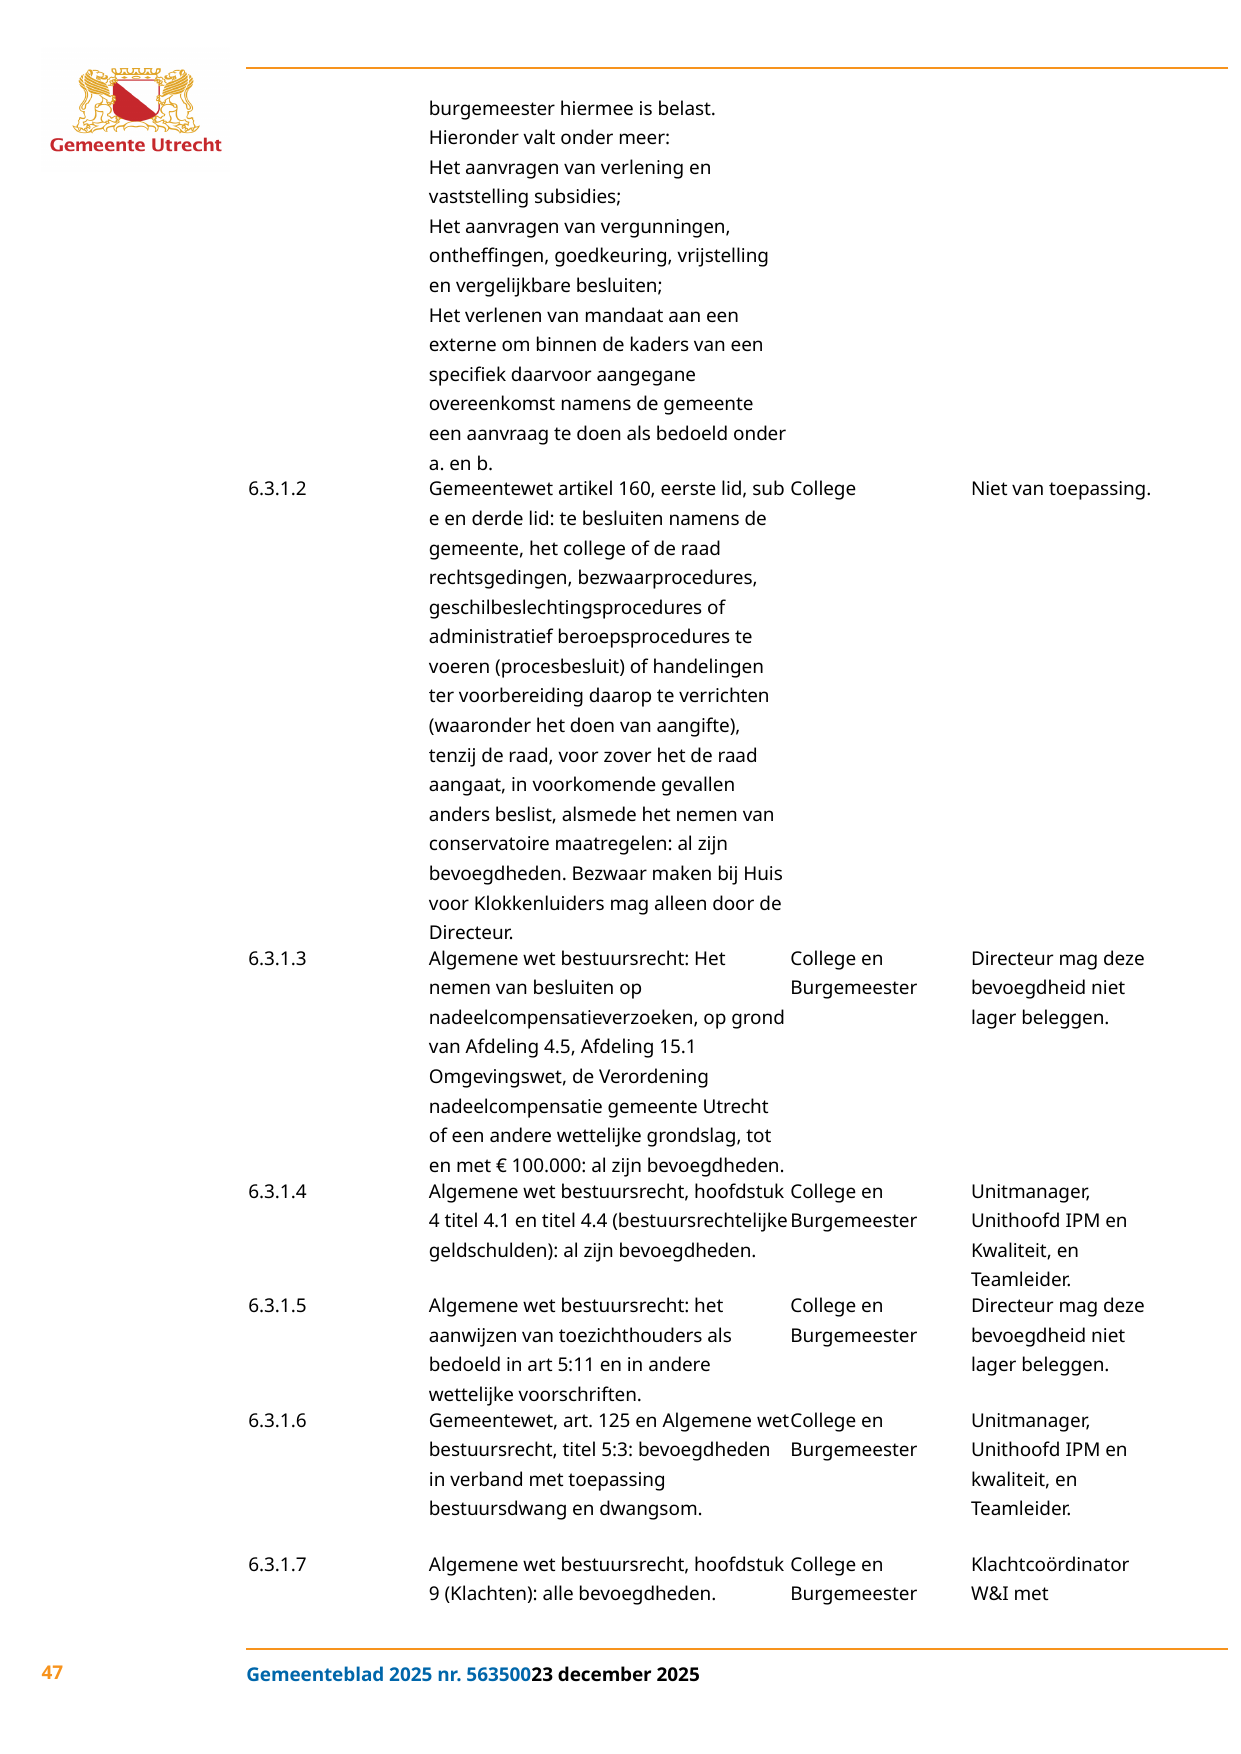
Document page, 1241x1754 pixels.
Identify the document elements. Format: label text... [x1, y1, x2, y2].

table_cell College [790, 476, 971, 945]
table_cell College en Burgemeester [790, 945, 971, 1178]
table_cell College en Burgemeester [790, 1178, 971, 1292]
table_cell Algemene wet bestuursrecht: het aanwijzen van toezichthouders als bedoeld in art 5:11 en in andere wettelijke voorschriften. [429, 1292, 790, 1407]
table_cell [248, 95, 429, 476]
table_cell College en Burgemeester [790, 1551, 971, 1606]
table_cell College en Burgemeester [790, 1407, 971, 1551]
table_cell 6.3.1.5 [248, 1292, 429, 1407]
table_cell Unitmanager, Unithoofd IPM en kwaliteit, en Teamleider. [971, 1407, 1152, 1551]
table_cell Unitmanager, Unithoofd IPM en Kwaliteit, en Teamleider. [971, 1178, 1152, 1292]
table_cell College en Burgemeester [790, 1292, 971, 1407]
table_cell 6.3.1.6 [248, 1407, 429, 1551]
table_cell burgemeester hiermee is belast. Hieronder valt onder meer: Het aanvragen van verlening en vaststelling subsidies; Het aanvragen van vergunningen, ontheffingen, goedkeuring, vrijstelling en vergelijkbare besluiten; Het verlenen van mandaat aan een externe om binnen de kaders van een specifiek daarvoor aangegane overeenkomst namens de gemeente een aanvraag te doen als bedoeld onder a. en b. [429, 95, 790, 476]
table_cell [971, 95, 1152, 476]
table_cell [790, 95, 971, 476]
table_cell Algemene wet bestuursrecht, hoofdstuk 9 (Klachten): alle bevoegdheden. [429, 1551, 790, 1606]
table_cell 6.3.1.4 [248, 1178, 429, 1292]
table_cell Niet van toepassing. [971, 476, 1152, 945]
table_cell 6.3.1.2 [248, 476, 429, 945]
table_cell 6.3.1.3 [248, 945, 429, 1178]
table_cell Directeur mag deze bevoegdheid niet lager beleggen. [971, 1292, 1152, 1407]
table_cell Algemene wet bestuursrecht, hoofdstuk 4 titel 4.1 en titel 4.4 (bestuursrechtelijke geldschulden): al zijn bevoegdheden. [429, 1178, 790, 1292]
picture [41, 47, 231, 172]
table_cell Algemene wet bestuursrecht: Het nemen van besluiten op nadeelcompensatieverzoeken, op grond van Afdeling 4.5, Afdeling 15.1 Omgevingswet, de Verordening nadeelcompensatie gemeente Utrecht of een andere wettelijke grondslag, tot en met € 100.000: al zijn bevoegdheden. [429, 945, 790, 1178]
table_cell Gemeentewet artikel 160, eerste lid, sub e en derde lid: te besluiten namens de gemeente, het college of de raad rechtsgedingen, bezwaarprocedures, geschilbeslechtingsprocedures of administratief beroepsprocedures te voeren (procesbesluit) of handelingen ter voorbereiding daarop te verrichten (waaronder het doen van aangifte), tenzij de raad, voor zover het de raad aangaat, in voorkomende gevallen anders beslist, alsmede het nemen van conservatoire maatregelen: al zijn bevoegdheden. Bezwaar maken bij Huis voor Klokkenluiders mag alleen door de Directeur. [429, 476, 790, 945]
table_cell Gemeentewet, art. 125 en Algemene wet bestuursrecht, titel 5:3: bevoegdheden in verband met toepassing bestuursdwang en dwangsom. [429, 1407, 790, 1551]
table_cell 6.3.1.7 [248, 1551, 429, 1606]
table_cell Klachtcoördinator W&I met [971, 1551, 1152, 1606]
table_cell Directeur mag deze bevoegdheid niet lager beleggen. [971, 945, 1152, 1178]
